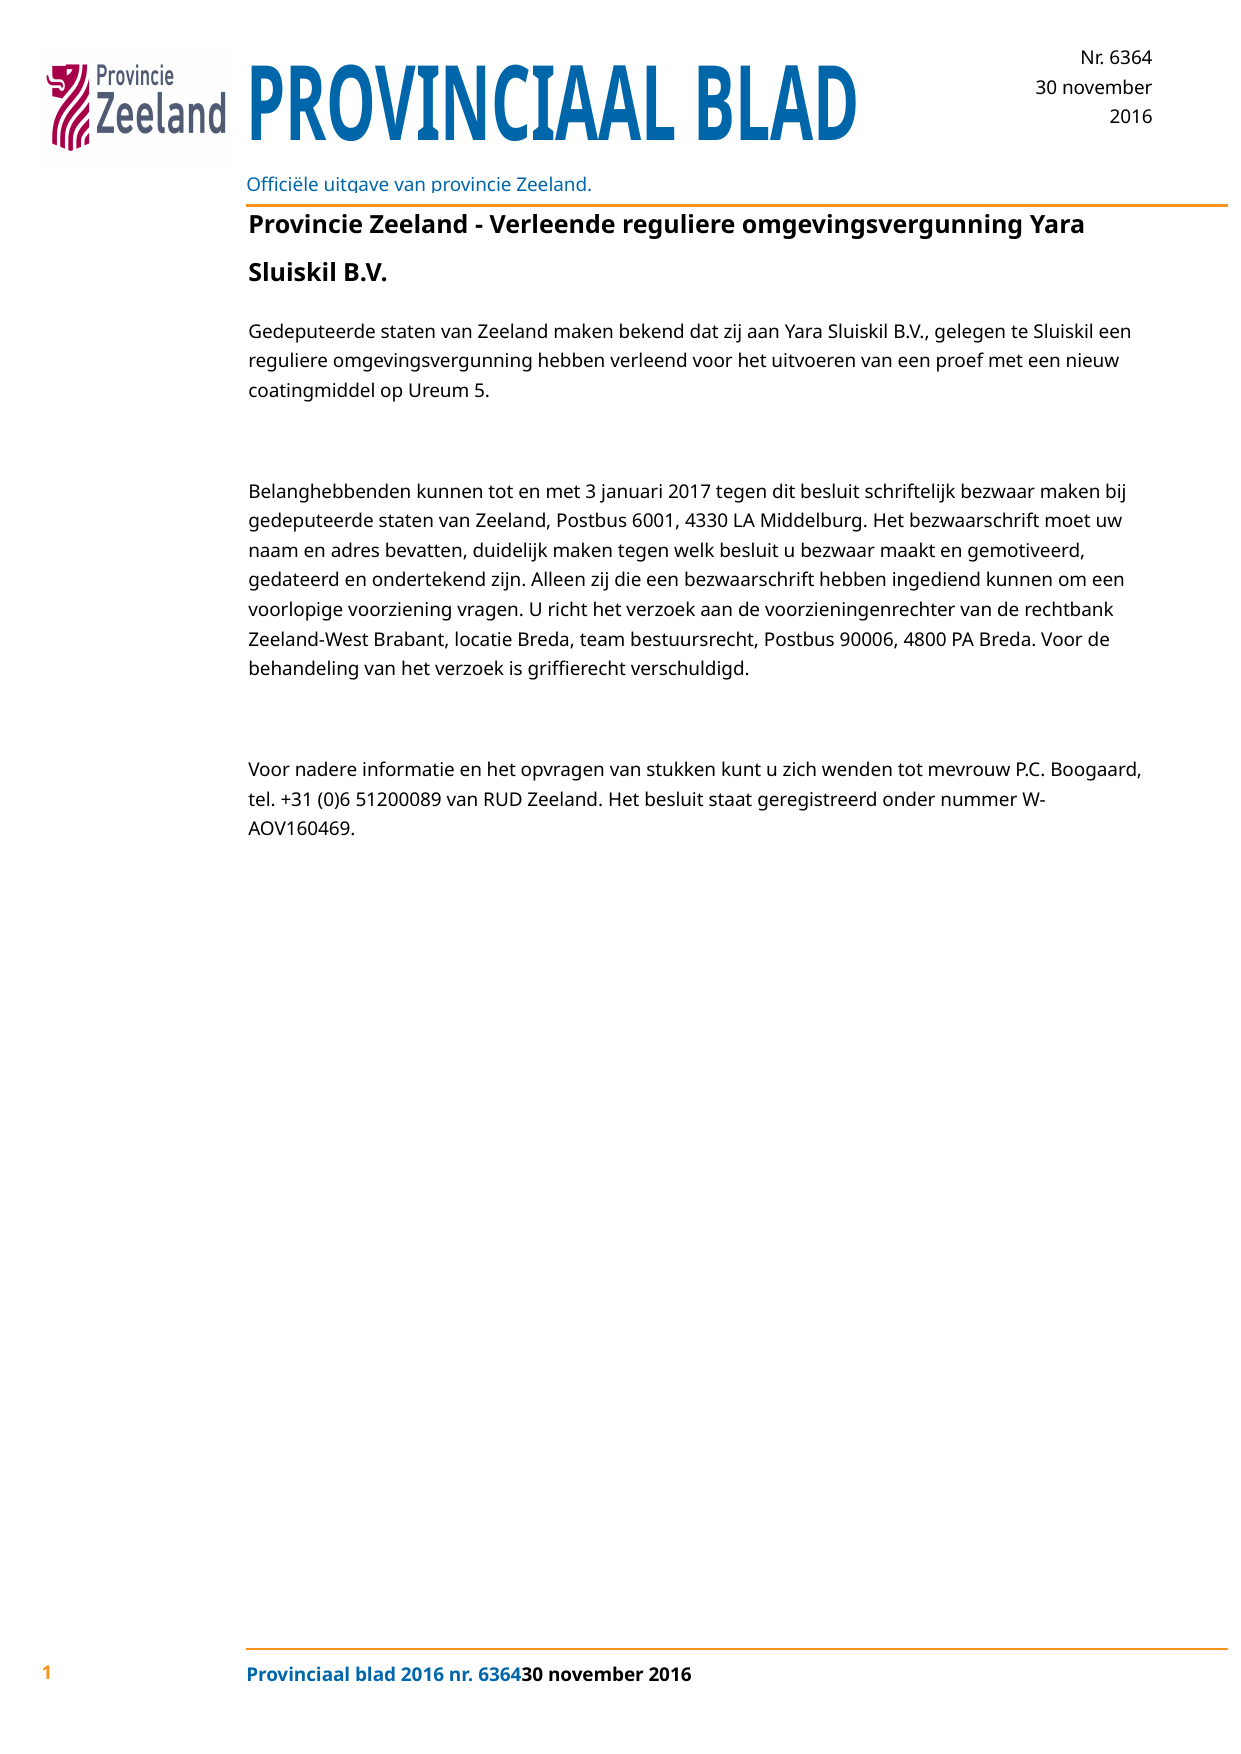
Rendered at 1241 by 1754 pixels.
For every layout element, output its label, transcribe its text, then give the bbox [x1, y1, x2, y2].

picture [41, 47, 231, 172]
text Voor nadere informatie en het opvragen van stukken kunt u zich wenden tot mevrouw P.C. Boogaard, tel. +31 (0)6 51200089 van RUD Zeeland. Het besluit staat geregistreerd onder nummer W-AOV160469. [248, 756, 1152, 841]
text Belanghebbenden kunnen tot en met 3 januari 2017 tegen dit besluit schriftelijk bezwaar maken bij gedeputeerde staten van Zeeland, Postbus 6001, 4330 LA Middelburg. Het bezwaarschrift moet uw naam en adres bevatten, duidelijk maken tegen welk besluit u bezwaar maakt en gemotiveerd, gedateerd en ondertekend zijn. Alleen zij die een bezwaarschrift hebben ingediend kunnen om een voorlopige voorziening vragen. U richt het verzoek aan de voorzieningenrechter van de rechtbank Zeeland-West Brabant, locatie Breda, team bestuursrecht, Postbus 90006, 4800 PA Breda. Voor de behandeling van het verzoek is griffierecht verschuldigd. [248, 478, 1152, 681]
text Provincie Zeeland - Verleende reguliere omgevingsvergunning Yara Sluiskil B.V. [248, 207, 1152, 288]
text Gedeputeerde staten van Zeeland maken bekend dat zij aan Yara Sluiskil B.V., gelegen te Sluiskil een reguliere omgevingsvergunning hebben verleend voor het uitvoeren van een proef met een nieuw coatingmiddel op Ureum 5. [248, 318, 1152, 403]
